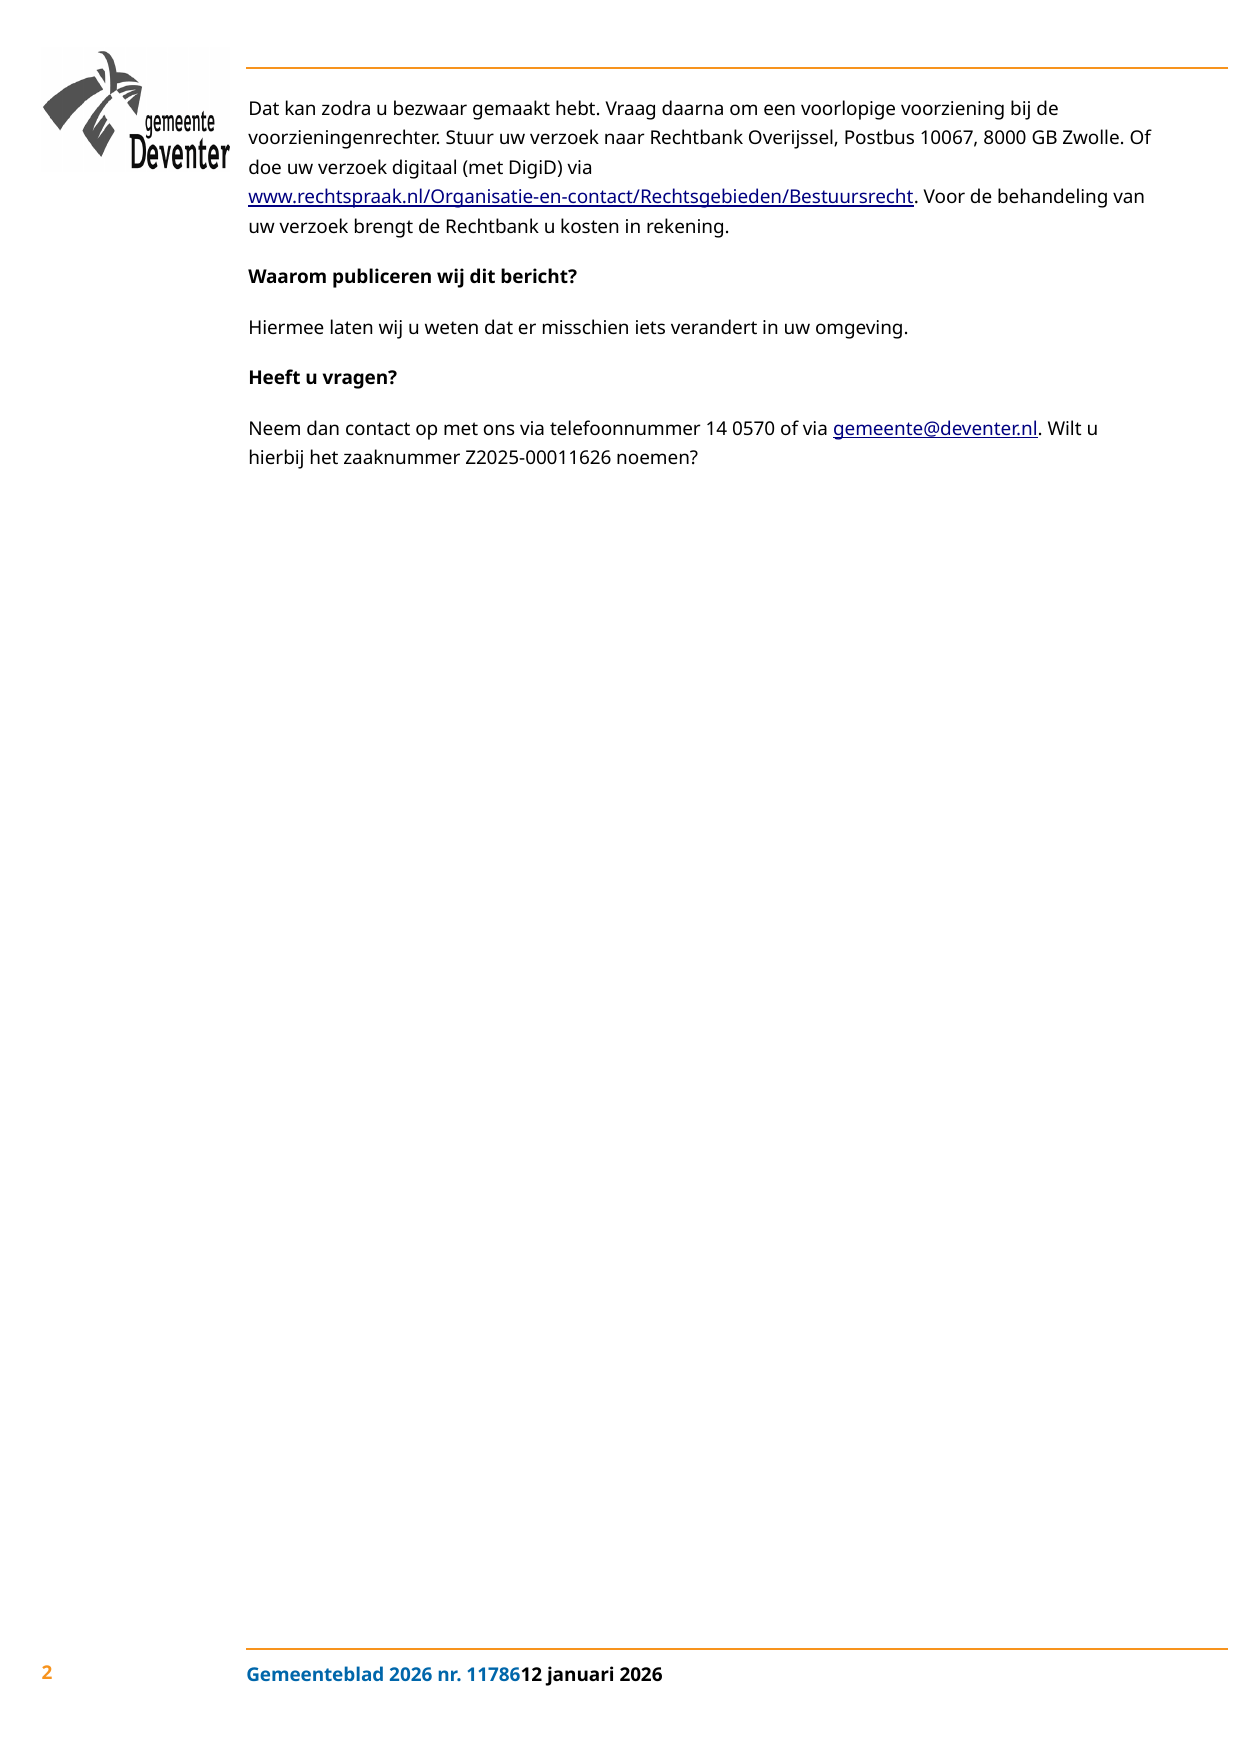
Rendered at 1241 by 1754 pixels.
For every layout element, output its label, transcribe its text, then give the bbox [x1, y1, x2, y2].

text Neem dan contact op met ons via telefoonnummer 14 0570 of via gemeente@deventer.nl. Wilt u hierbij het zaaknummer Z2025-00011626 noemen? [248, 415, 1152, 470]
text Hiermee laten wij u weten dat er misschien iets verandert in uw omgeving. [248, 314, 1152, 340]
text Heeft u vragen? [248, 364, 1152, 390]
text Waarom publiceren wij dit bericht? [248, 263, 1152, 289]
text Dat kan zodra u bezwaar gemaakt hebt. Vraag daarna om een voorlopige voorziening bij de voorzieningenrechter. Stuur uw verzoek naar Rechtbank Overijssel, Postbus 10067, 8000 GB Zwolle. Of doe uw verzoek digitaal (met DigiD) via www.rechtspraak.nl/Organisatie-en-contact/Rechtsgebieden/Bestuursrecht. Voor de behandeling van uw verzoek brengt de Rechtbank u kosten in rekening. [248, 95, 1152, 239]
picture [41, 47, 231, 172]
